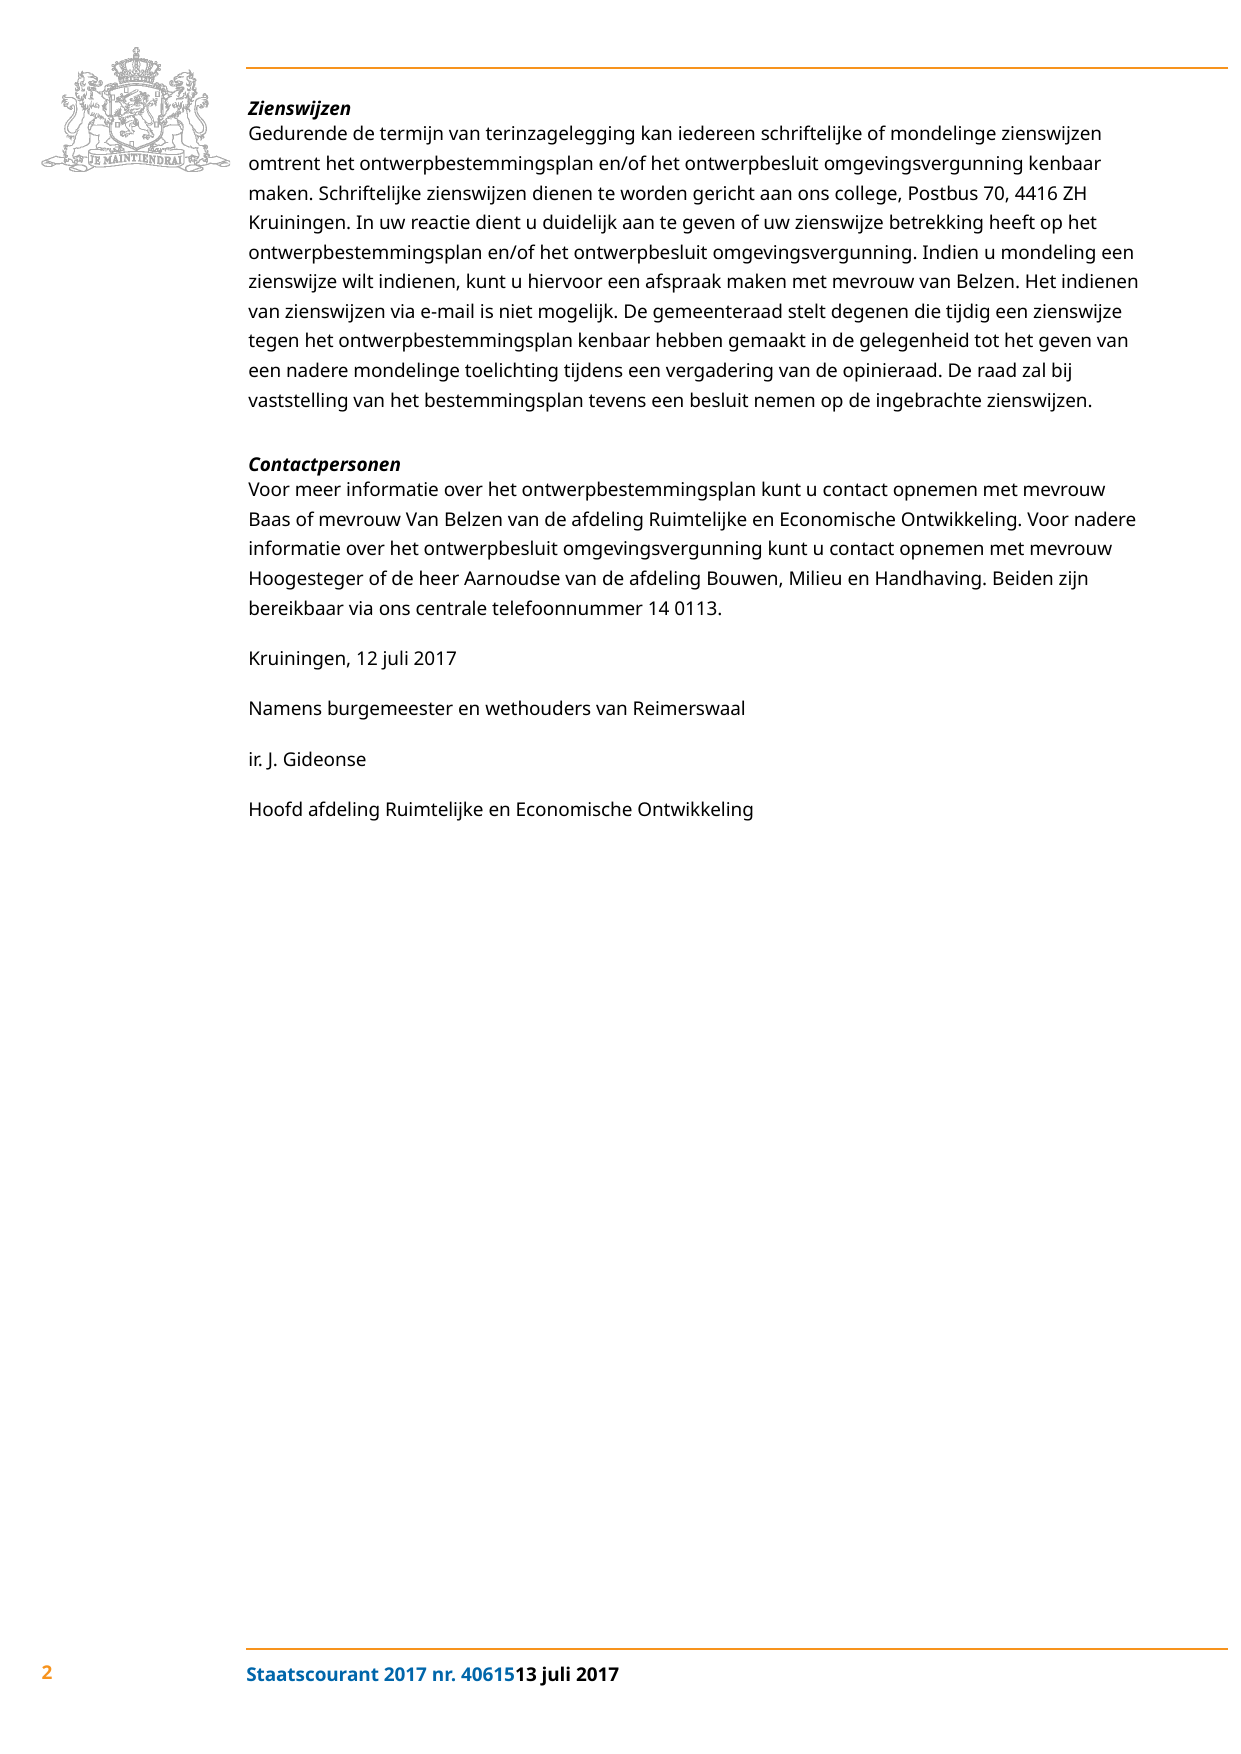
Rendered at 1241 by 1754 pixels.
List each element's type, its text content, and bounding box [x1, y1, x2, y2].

text Contactpersonen [248, 451, 1152, 476]
text Kruiningen, 12 juli 2017 [248, 645, 1152, 671]
text Gedurende de termijn van terinzagelegging kan iedereen schriftelijke of mondelinge zienswijzen omtrent het ontwerpbestemmingsplan en/of het ontwerpbesluit omgevingsvergunning kenbaar maken. Schriftelijke zienswijzen dienen te worden gericht aan ons college, Postbus 70, 4416 ZH Kruiningen. In uw reactie dient u duidelijk aan te geven of uw zienswijze betrekking heeft op het ontwerpbestemmingsplan en/of het ontwerpbesluit omgevingsvergunning. Indien u mondeling een zienswijze wilt indienen, kunt u hiervoor een afspraak maken met mevrouw van Belzen. Het indienen van zienswijzen via e-mail is niet mogelijk. De gemeenteraad stelt degenen die tijdig een zienswijze tegen het ontwerpbestemmingsplan kenbaar hebben gemaakt in de gelegenheid tot het geven van een nadere mondelinge toelichting tijdens een vergadering van de opinieraad. De raad zal bij vaststelling van het bestemmingsplan tevens een besluit nemen op de ingebrachte zienswijzen. [248, 121, 1152, 412]
text ir. J. Gideonse [248, 746, 1152, 772]
text Namens burgemeester en wethouders van Reimerswaal [248, 696, 1152, 721]
text Voor meer informatie over het ontwerpbestemmingsplan kunt u contact opnemen met mevrouw Baas of mevrouw Van Belzen van de afdeling Ruimtelijke en Economische Ontwikkeling. Voor nadere informatie over het ontwerpbesluit omgevingsvergunning kunt u contact opnemen met mevrouw Hoogesteger of de heer Aarnoudse van de afdeling Bouwen, Milieu en Handhaving. Beiden zijn bereikbaar via ons centrale telefoonnummer 14 0113. [248, 476, 1152, 621]
picture [41, 47, 231, 172]
text Zienswijzen [248, 95, 1152, 121]
text Hoofd afdeling Ruimtelijke en Economische Ontwikkeling [248, 796, 1152, 822]
